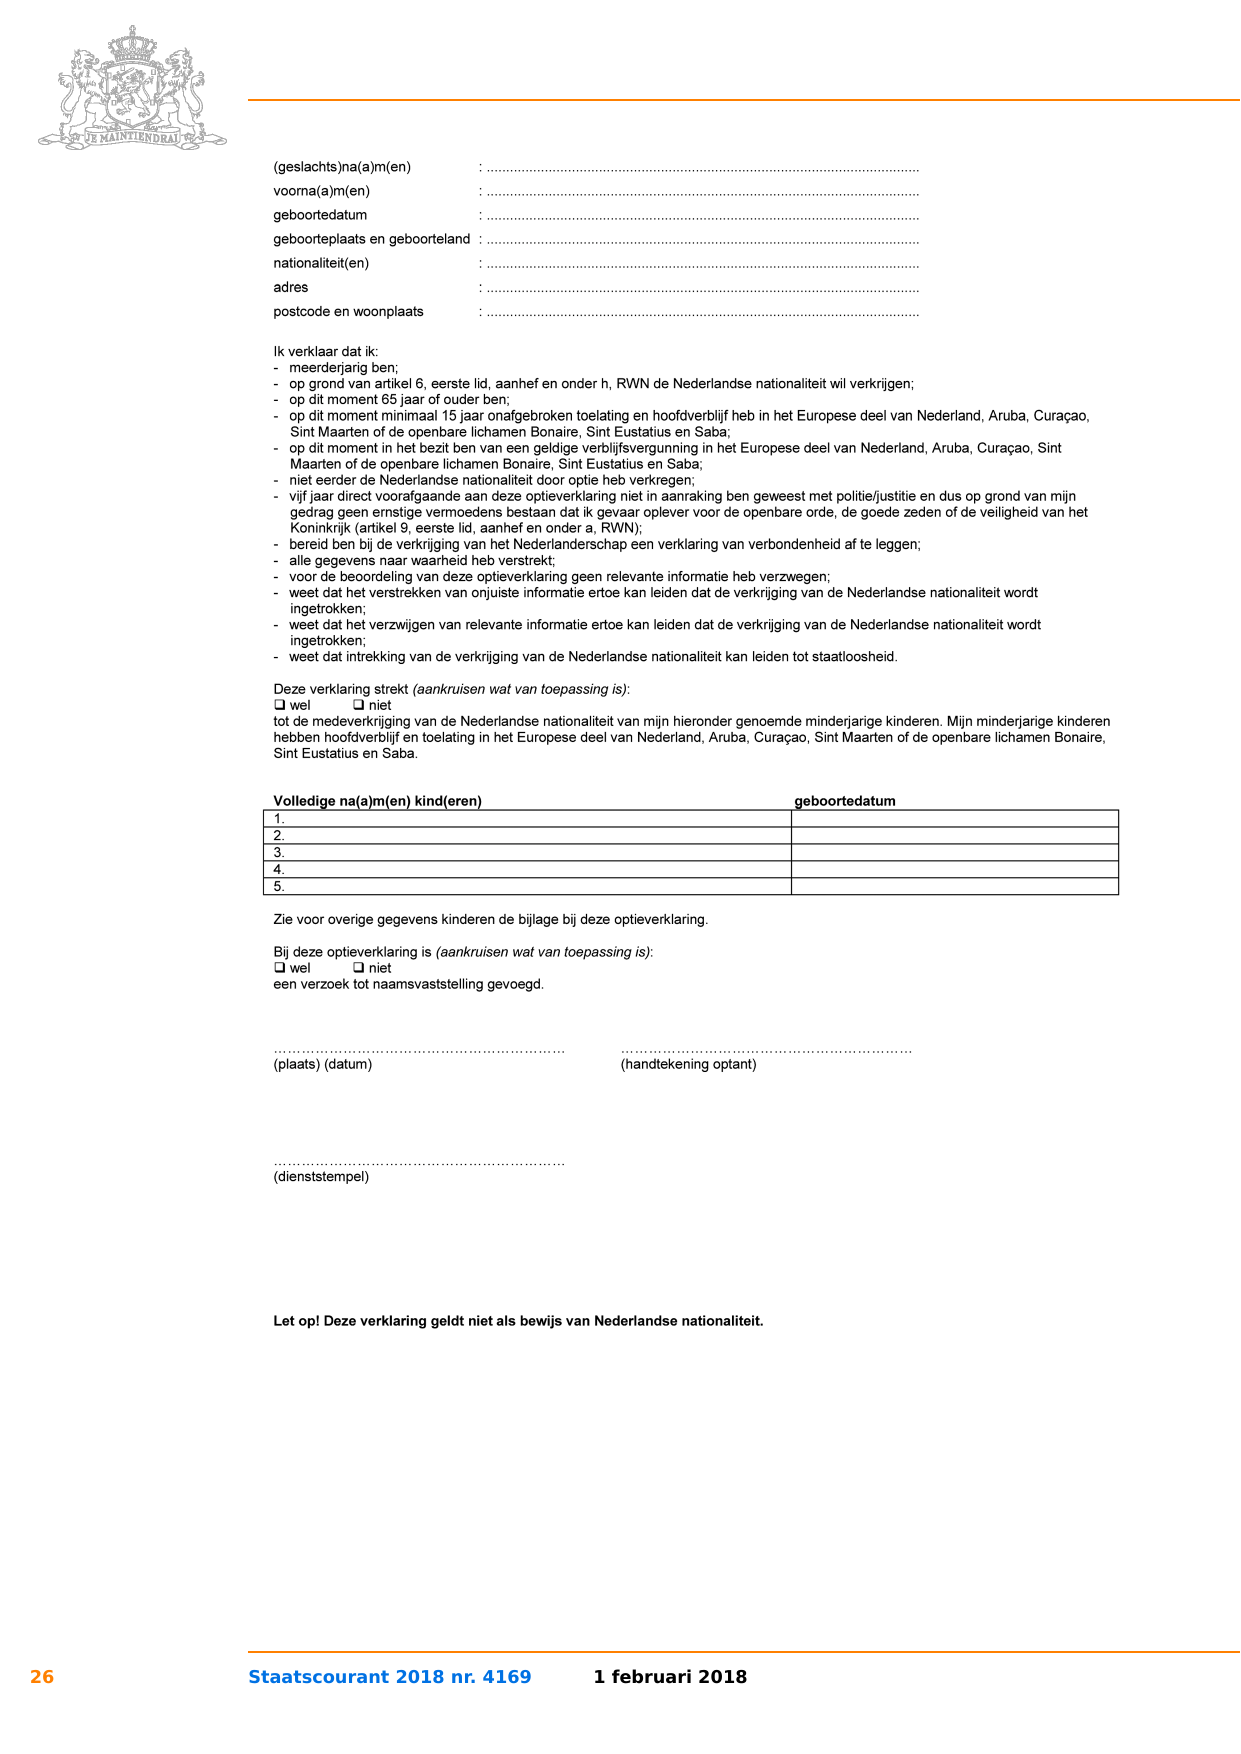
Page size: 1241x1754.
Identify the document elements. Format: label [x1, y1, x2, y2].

picture [38, 25, 227, 150]
picture [248, 155, 1134, 1331]
